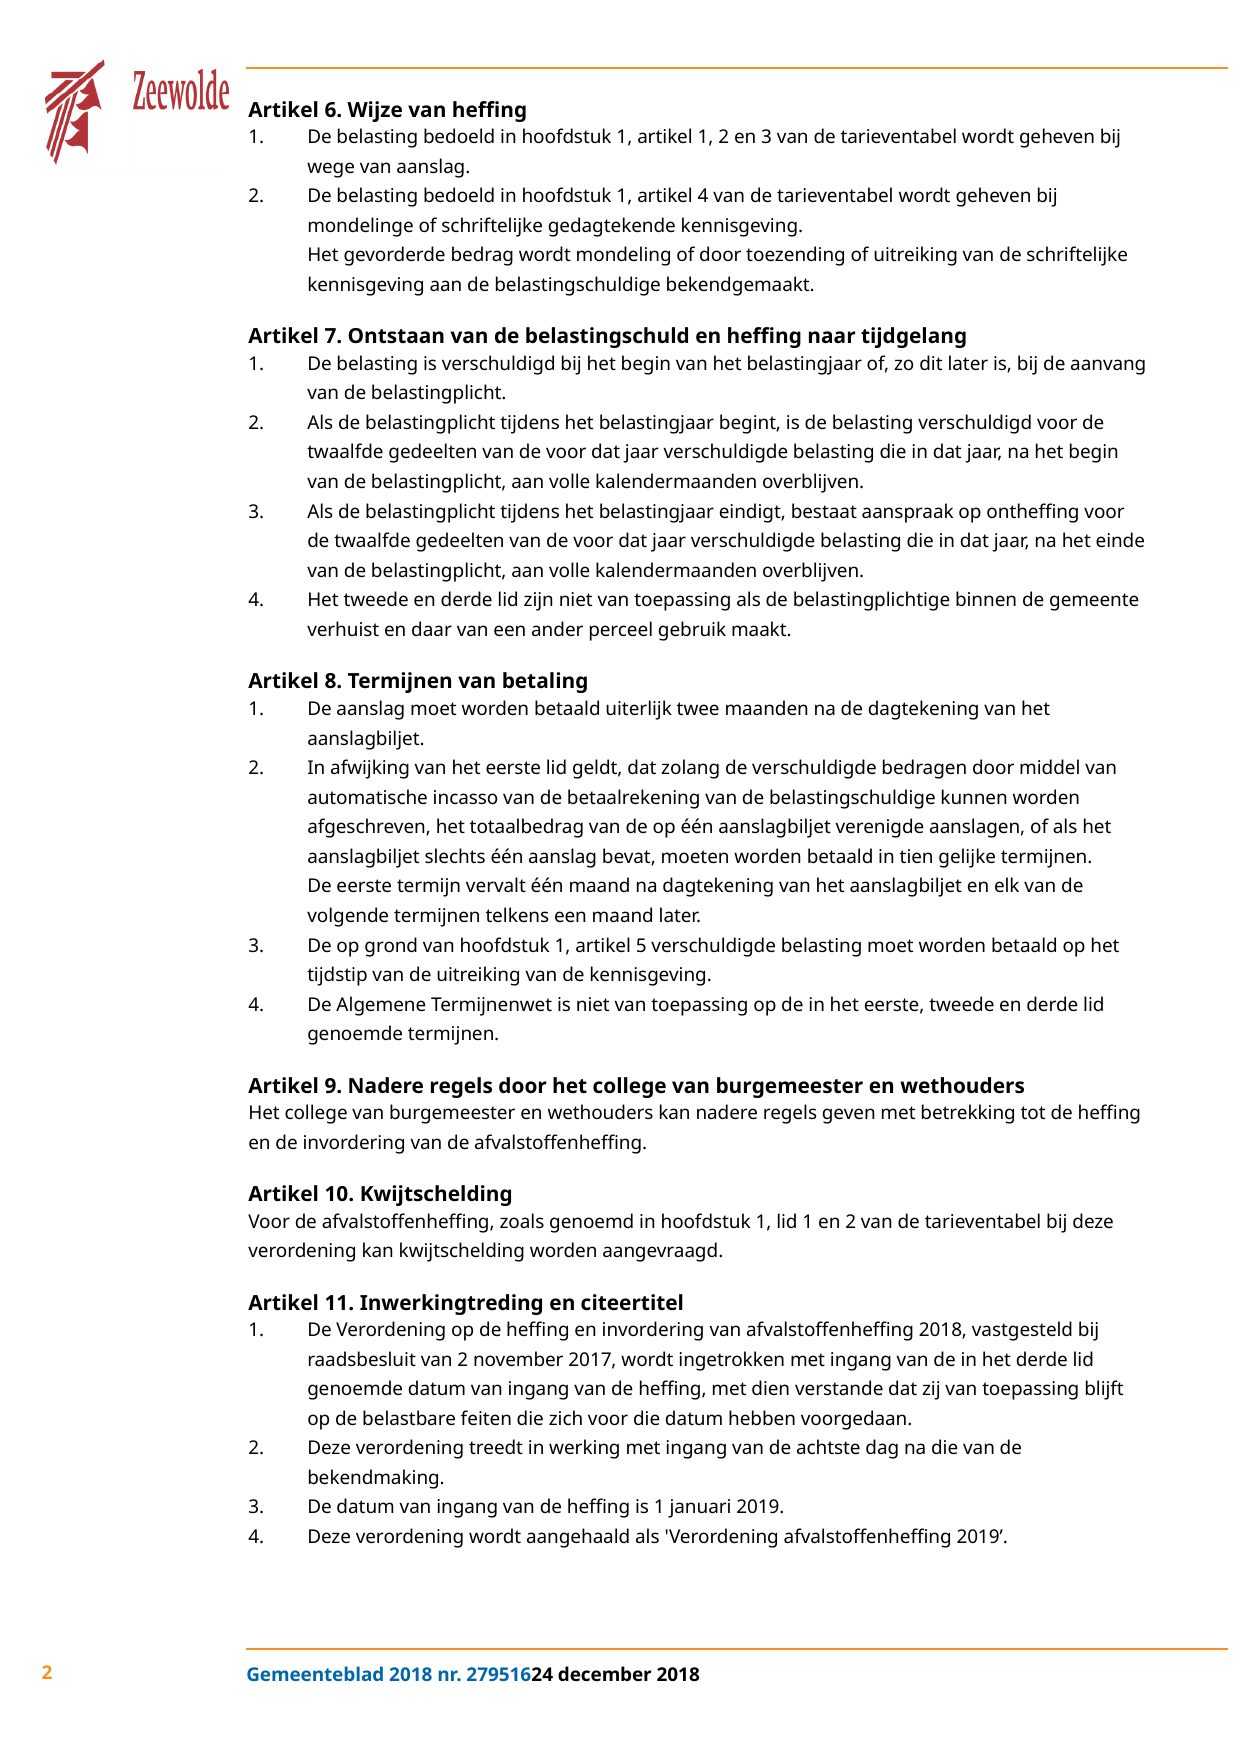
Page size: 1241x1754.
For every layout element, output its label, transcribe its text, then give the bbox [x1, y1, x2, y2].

list De belasting bedoeld in hoofdstuk 1, artikel 1, 2 en 3 van de tarieventabel wordt geheven bij wege van aanslag. [248, 123, 1152, 178]
text Voor de afvalstoffenheffing, zoals genoemd in hoofdstuk 1, lid 1 en 2 van de tarieventabel bij deze verordening kan kwijtschelding worden aangevraagd. [248, 1208, 1152, 1263]
list Het gevorderde bedrag wordt mondeling of door toezending of uitreiking van de schriftelijke kennisgeving aan de belastingschuldige bekendgemaakt. [248, 242, 1152, 297]
list Als de belastingplicht tijdens het belastingjaar begint, is de belasting verschuldigd voor de twaalfde gedeelten van de voor dat jaar verschuldigde belasting die in dat jaar, na het begin van de belastingplicht, aan volle kalendermaanden overblijven. [248, 409, 1152, 494]
list In afwijking van het eerste lid geldt, dat zolang de verschuldigde bedragen door middel van automatische incasso van de betaalrekening van de belastingschuldige kunnen worden afgeschreven, het totaalbedrag van de op één aanslagbiljet verenigde aanslagen, of als het aanslagbiljet slechts één aanslag bevat, moeten worden betaald in tien gelijke termijnen. [248, 754, 1152, 869]
list De Algemene Termijnenwet is niet van toepassing op de in het eerste, tweede en derde lid genoemde termijnen. [248, 991, 1152, 1046]
text Artikel 10. Kwijtschelding [248, 1179, 1152, 1208]
list De Verordening op de heffing en invordering van afvalstoffenheffing 2018, vastgesteld bij raadsbesluit van 2 november 2017, wordt ingetrokken met ingang van de in het derde lid genoemde datum van ingang van de heffing, met dien verstande dat zij van toepassing blijft op de belastbare feiten die zich voor die datum hebben voorgedaan. [248, 1316, 1152, 1431]
text Artikel 7. Ontstaan van de belastingschuld en heffing naar tijdgelang [248, 322, 1152, 350]
list De op grond van hoofdstuk 1, artikel 5 verschuldigde belasting moet worden betaald op het tijdstip van de uitreiking van de kennisgeving. [248, 932, 1152, 987]
list Als de belastingplicht tijdens het belastingjaar eindigt, bestaat aanspraak op ontheffing voor de twaalfde gedeelten van de voor dat jaar verschuldigde belasting die in dat jaar, na het einde van de belastingplicht, aan volle kalendermaanden overblijven. [248, 498, 1152, 583]
list De belasting bedoeld in hoofdstuk 1, artikel 4 van de tarieventabel wordt geheven bij mondelinge of schriftelijke gedagtekende kennisgeving. [248, 182, 1152, 238]
text Artikel 11. Inwerkingtreding en citeertitel [248, 1288, 1152, 1316]
text Het college van burgemeester en wethouders kan nadere regels geven met betrekking tot de heffing en de invordering van de afvalstoffenheffing. [248, 1099, 1152, 1155]
list De eerste termijn vervalt één maand na dagtekening van het aanslagbiljet en elk van de volgende termijnen telkens een maand later. [248, 873, 1152, 928]
list Deze verordening treedt in werking met ingang van de achtste dag na die van de bekendmaking. [248, 1434, 1152, 1490]
text Artikel 9. Nadere regels door het college van burgemeester en wethouders [248, 1071, 1152, 1099]
list De datum van ingang van de heffing is 1 januari 2019. [248, 1494, 1152, 1519]
list Deze verordening wordt aangehaald als 'Verordening afvalstoffenheffing 2019’. [248, 1523, 1152, 1549]
list De belasting is verschuldigd bij het begin van het belastingjaar of, zo dit later is, bij de aanvang van de belastingplicht. [248, 350, 1152, 405]
list De aanslag moet worden betaald uiterlijk twee maanden na de dagtekening van het aanslagbiljet. [248, 695, 1152, 750]
list Het tweede en derde lid zijn niet van toepassing als de belastingplichtige binnen de gemeente verhuist en daar van een ander perceel gebruik maakt. [248, 587, 1152, 642]
picture [41, 47, 231, 172]
text Artikel 6. Wijze van heffing [248, 95, 1152, 123]
text Artikel 8. Termijnen van betaling [248, 667, 1152, 695]
